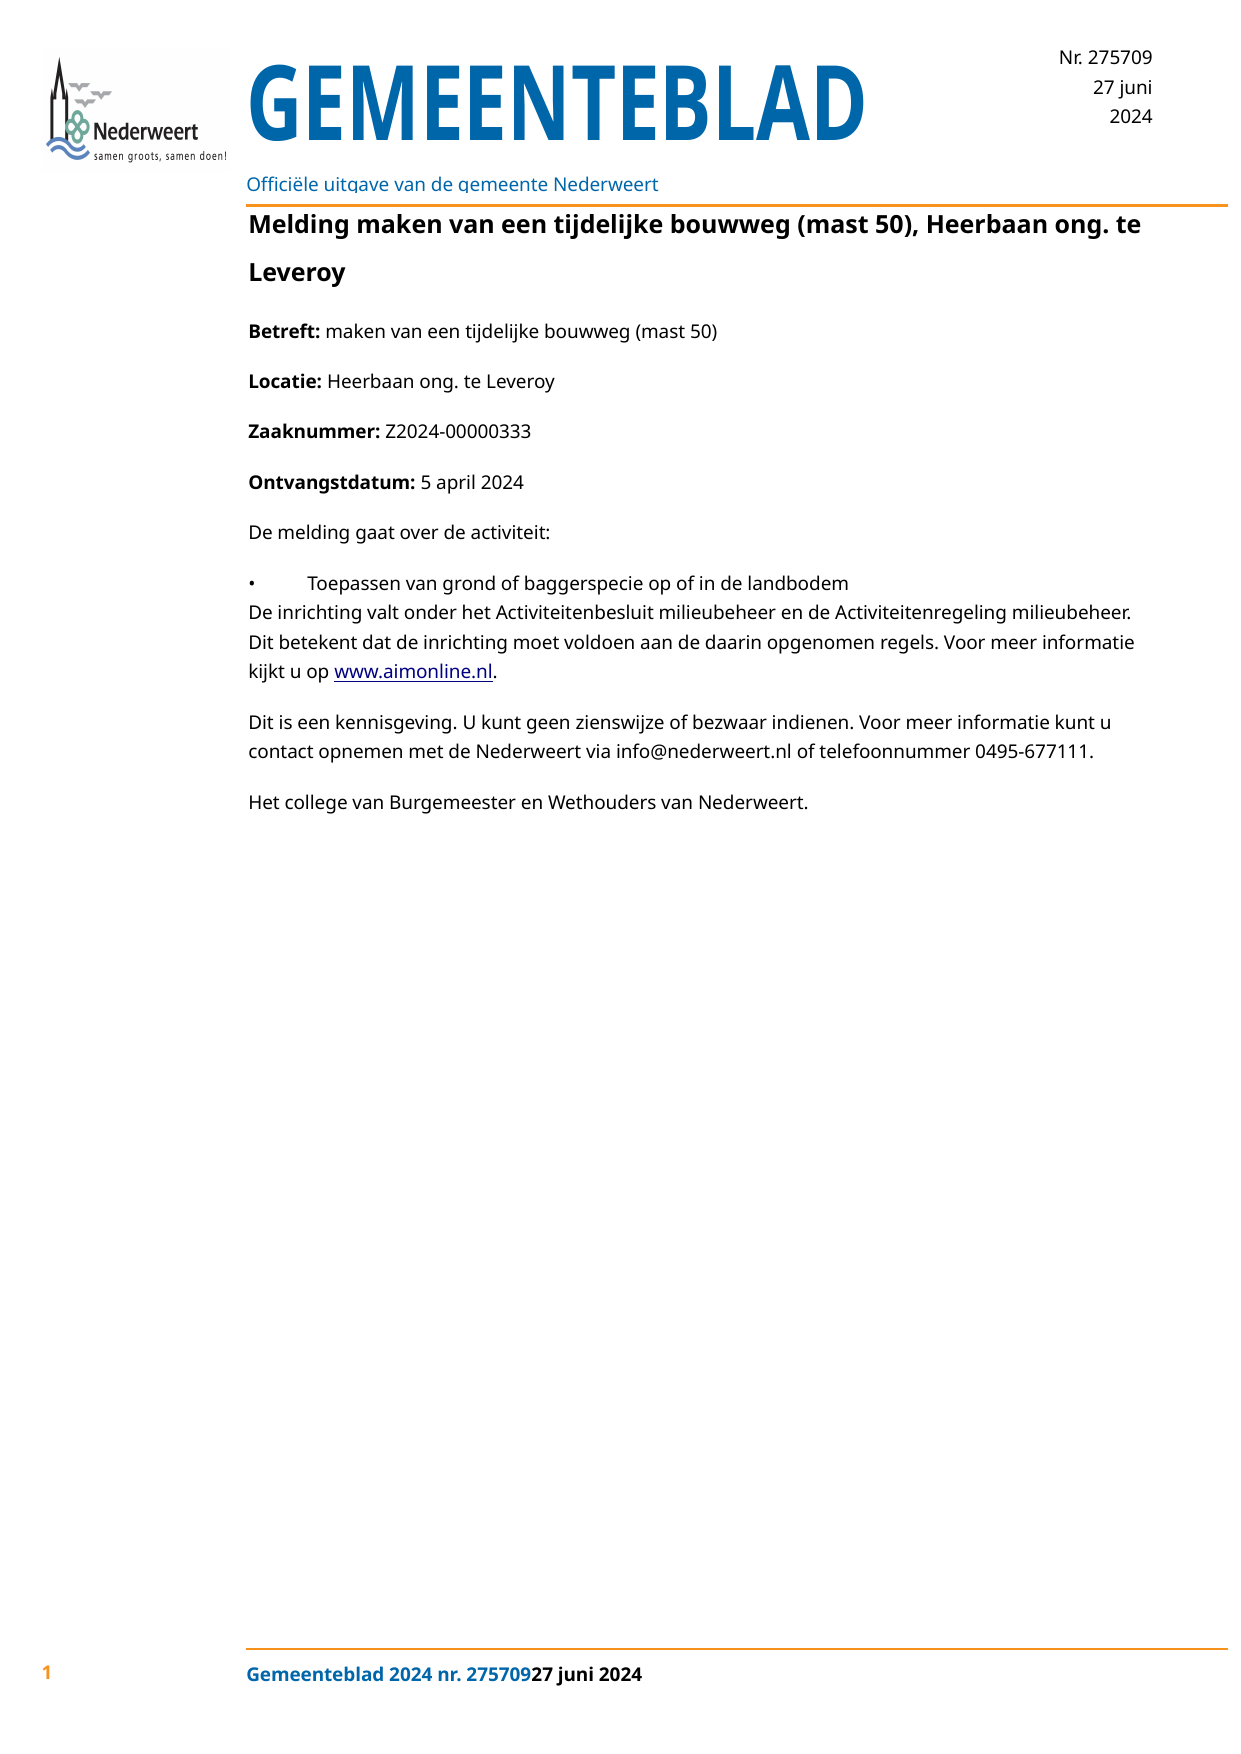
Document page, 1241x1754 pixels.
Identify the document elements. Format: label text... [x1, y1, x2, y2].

picture [41, 47, 231, 172]
text De melding gaat over de activiteit: [248, 519, 1152, 545]
text De inrichting valt onder het Activiteitenbesluit milieubeheer en de Activiteitenregeling milieubeheer. Dit betekent dat de inrichting moet voldoen aan de daarin opgenomen regels. Voor meer informatie kijkt u op www.aimonline.nl. [248, 599, 1152, 684]
text Locatie: Heerbaan ong. te Leveroy [248, 368, 1152, 394]
text Betreft: maken van een tijdelijke bouwweg (mast 50) [248, 318, 1152, 344]
text Dit is een kennisgeving. U kunt geen zienswijze of bezwaar indienen. Voor meer informatie kunt u contact opnemen met de Nederweert via info@nederweert.nl of telefoonnummer 0495-677111. [248, 709, 1152, 764]
list Toepassen van grond of baggerspecie op of in de landbodem [248, 570, 1152, 596]
text Het college van Burgemeester en Wethouders van Nederweert. [248, 789, 1152, 815]
text Melding maken van een tijdelijke bouwweg (mast 50), Heerbaan ong. te Leveroy [248, 207, 1152, 288]
text Ontvangstdatum: 5 april 2024 [248, 469, 1152, 495]
text Zaaknummer: Z2024-00000333 [248, 419, 1152, 444]
